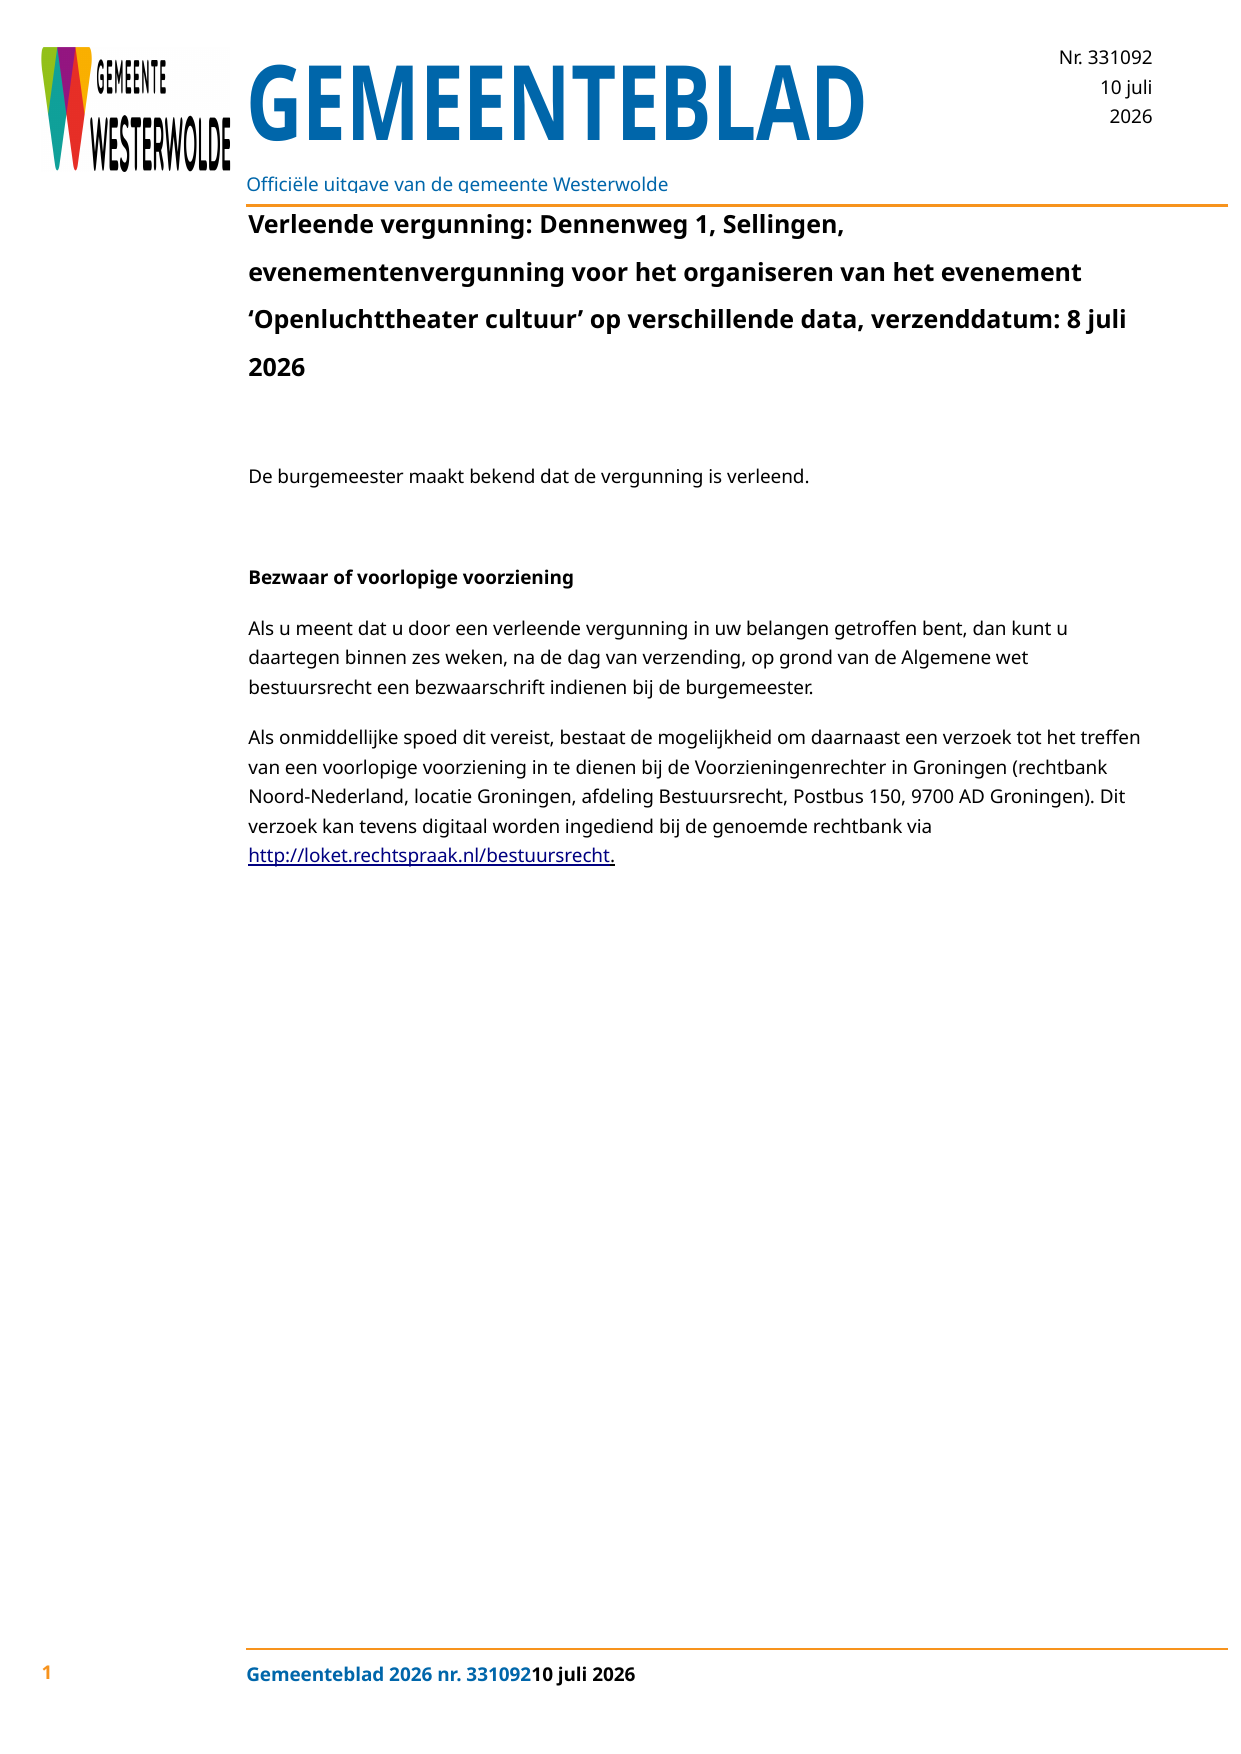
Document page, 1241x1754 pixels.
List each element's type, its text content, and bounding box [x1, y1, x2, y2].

text Verleende vergunning: Dennenweg 1, Sellingen, evenementenvergunning voor het organiseren van het evenement ‘Openluchttheater cultuur’ op verschillende data, verzenddatum: 8 juli 2026 [248, 207, 1152, 384]
text De burgemeester maakt bekend dat de vergunning is verleend. [248, 463, 1152, 489]
text Als u meent dat u door een verleende vergunning in uw belangen getroffen bent, dan kunt u daartegen binnen zes weken, na de dag van verzending, op grond van de Algemene wet bestuursrecht een bezwaarschrift indienen bij de burgemeester. [248, 615, 1152, 700]
text Bezwaar of voorlopige voorziening [248, 564, 1152, 590]
picture [41, 47, 231, 172]
text Als onmiddellijke spoed dit vereist, bestaat de mogelijkheid om daarnaast een verzoek tot het treffen van een voorlopige voorziening in te dienen bij de Voorzieningenrechter in Groningen (rechtbank Noord-Nederland, locatie Groningen, afdeling Bestuursrecht, Postbus 150, 9700 AD Groningen). Dit verzoek kan tevens digitaal worden ingediend bij de genoemde rechtbank via http://loket.rechtspraak.nl/bestuursrecht. [248, 724, 1152, 868]
